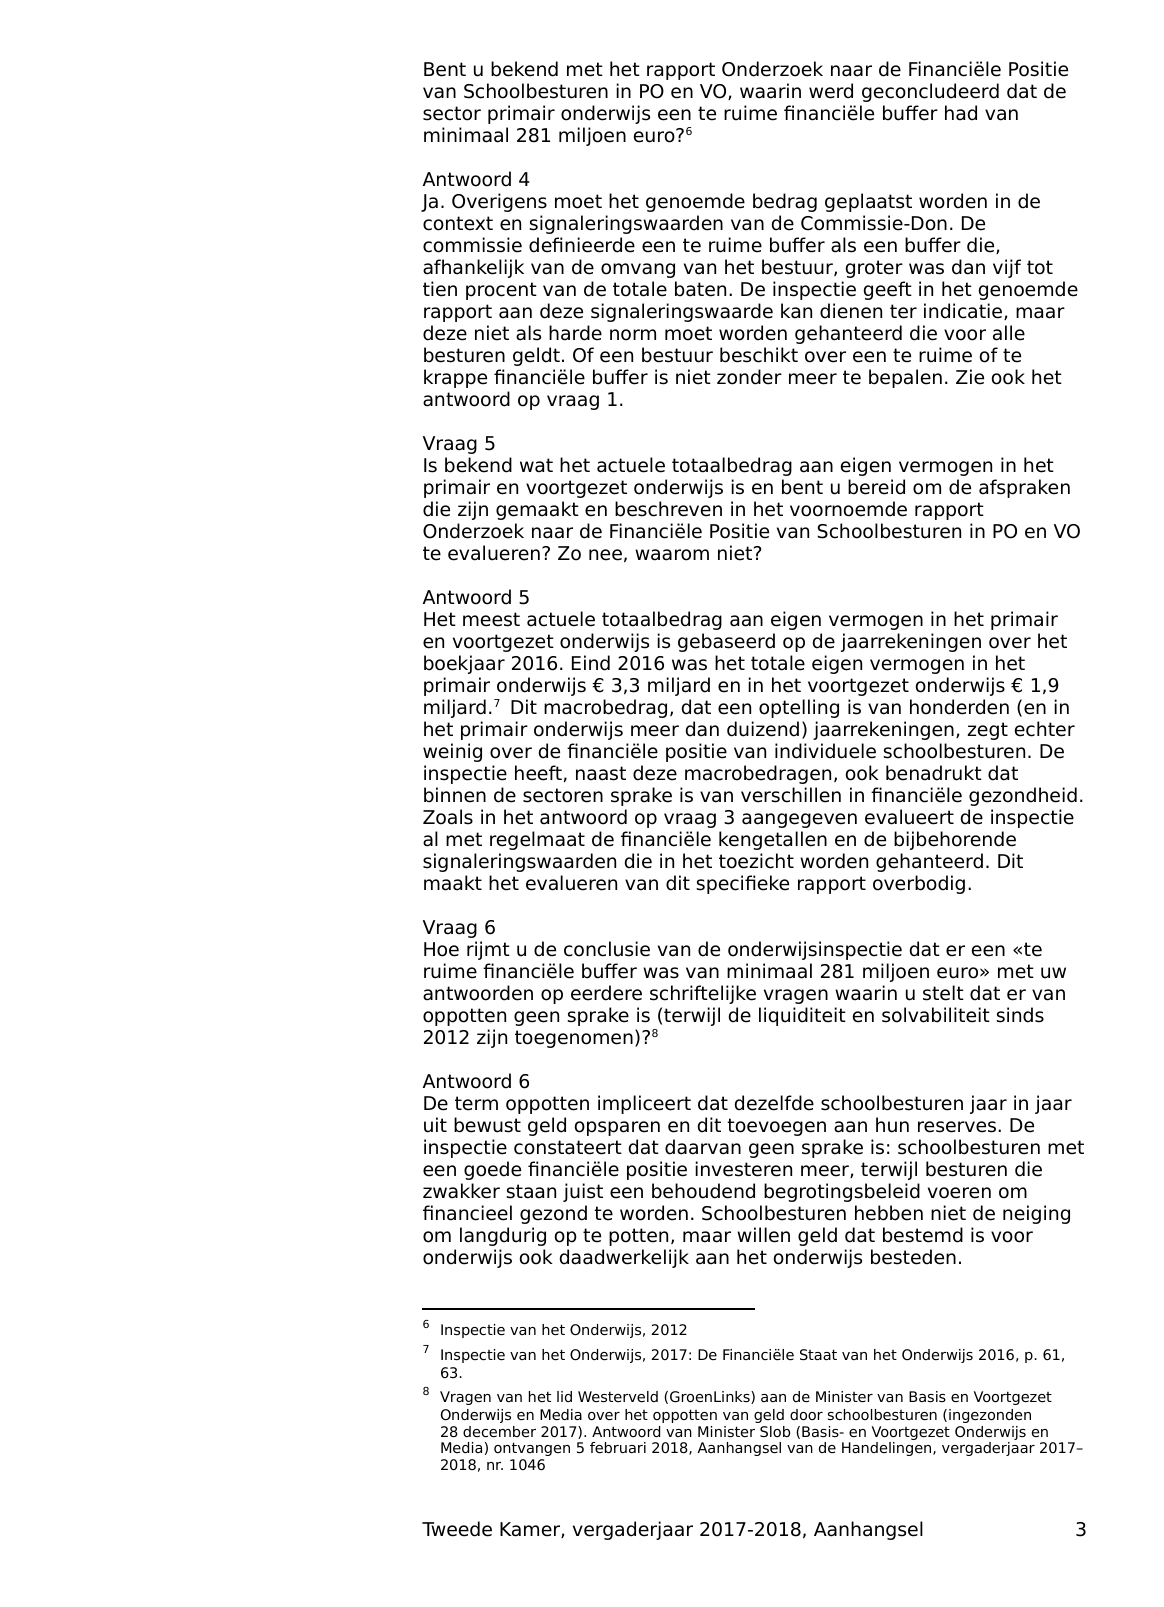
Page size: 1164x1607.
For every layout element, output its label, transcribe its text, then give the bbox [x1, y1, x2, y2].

text Antwoord 5 [422, 587, 1087, 609]
text Hoe rijmt u de conclusie van de onderwijsinspectie dat er een «te ruime financiële buffer was van minimaal 281 miljoen euro» met uw antwoorden op eerdere schriftelijke vragen waarin u stelt dat er van oppotten geen sprake is (terwijl de liquiditeit en solvabiliteit sinds 2012 zijn toegenomen)? [422, 939, 1087, 1049]
text Ja. Overigens moet het genoemde bedrag geplaatst worden in de context en signaleringswaarden van de Commissie-Don. De commissie definieerde een te ruime buffer als een buffer die, afhankelijk van de omvang van het bestuur, groter was dan vijf tot tien procent van de totale baten. De inspectie geeft in het genoemde rapport aan deze signaleringswaarde kan dienen ter indicatie, maar deze niet als harde norm moet worden gehanteerd die voor alle besturen geldt. Of een bestuur beschikt over een te ruime of te krappe financiële buffer is niet zonder meer te bepalen. Zie ook het antwoord op vraag 1. [422, 191, 1087, 411]
text Inspectie van het Onderwijs, 2012 [422, 1318, 1087, 1340]
text Vragen van het lid Westerveld (GroenLinks) aan de Minister van Basis en Voortgezet Onderwijs en Media over het oppotten van geld door schoolbesturen (ingezonden 28 december 2017). Antwoord van Minister Slob (Basis- en Voortgezet Onderwijs en Media) ontvangen 5 februari 2018, Aanhangsel van de Handelingen, vergaderjaar 2017–2018, nr. 1046 [422, 1385, 1087, 1474]
text Vraag 6 [422, 917, 1087, 939]
text Het meest actuele totaalbedrag aan eigen vermogen in het primair en voortgezet onderwijs is gebaseerd op de jaarrekeningen over het boekjaar 2016. Eind 2016 was het totale eigen vermogen in het primair onderwijs € 3,3 miljard en in het voortgezet onderwijs € 1,9 miljard. Dit macrobedrag, dat een optelling is van honderden (en in het primair onderwijs meer dan duizend) jaarrekeningen, zegt echter weinig over de financiële positie van individuele schoolbesturen. De inspectie heeft, naast deze macrobedragen, ook benadrukt dat binnen de sectoren sprake is van verschillen in financiële gezondheid. [422, 609, 1087, 807]
text Inspectie van het Onderwijs, 2017: De Financiële Staat van het Onderwijs 2016, p. 61, 63. [422, 1343, 1087, 1382]
text Vraag 5 [422, 433, 1087, 455]
text Is bekend wat het actuele totaalbedrag aan eigen vermogen in het primair en voortgezet onderwijs is en bent u bereid om de afspraken die zijn gemaakt en beschreven in het voornoemde rapport Onderzoek naar de Financiële Positie van Schoolbesturen in PO en VO te evalueren? Zo nee, waarom niet? [422, 455, 1087, 565]
text Bent u bekend met het rapport Onderzoek naar de Financiële Positie van Schoolbesturen in PO en VO, waarin werd geconcludeerd dat de sector primair onderwijs een te ruime financiële buffer had van minimaal 281 miljoen euro? [422, 59, 1087, 147]
text De term oppotten impliceert dat dezelfde schoolbesturen jaar in jaar uit bewust geld opsparen en dit toevoegen aan hun reserves. De inspectie constateert dat daarvan geen sprake is: schoolbesturen met een goede financiële positie investeren meer, terwijl besturen die zwakker staan juist een behoudend begrotingsbeleid voeren om financieel gezond te worden. Schoolbesturen hebben niet de neiging om langdurig op te potten, maar willen geld dat bestemd is voor onderwijs ook daadwerkelijk aan het onderwijs besteden. [422, 1093, 1087, 1269]
text Zoals in het antwoord op vraag 3 aangegeven evalueert de inspectie al met regelmaat de financiële kengetallen en de bijbehorende signaleringswaarden die in het toezicht worden gehanteerd. Dit maakt het evalueren van dit specifieke rapport overbodig. [422, 807, 1087, 895]
text Antwoord 6 [422, 1071, 1087, 1093]
text Antwoord 4 [422, 169, 1087, 191]
